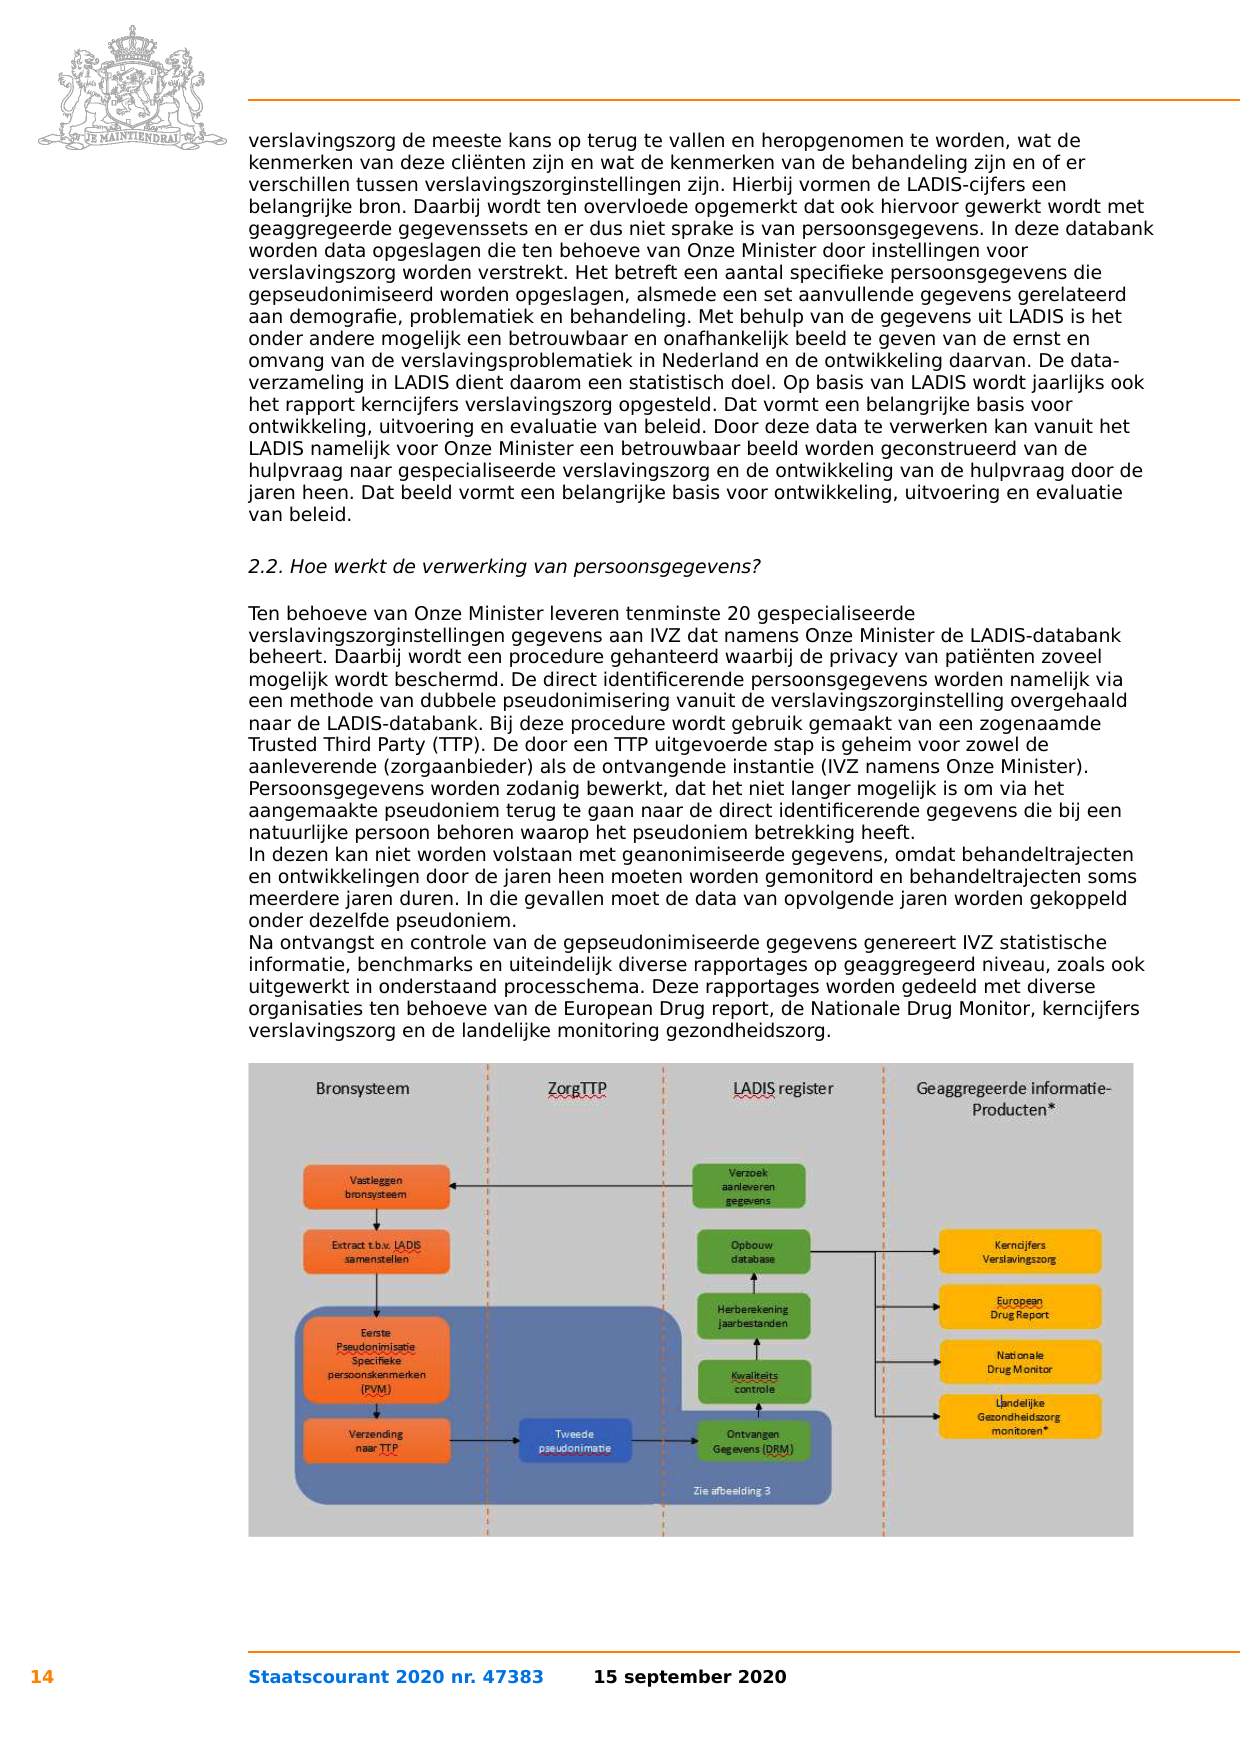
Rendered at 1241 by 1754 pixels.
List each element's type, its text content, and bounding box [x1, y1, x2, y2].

text Na ontvangst en controle van de gepseudonimiseerde gegevens genereert IVZ statistische informatie, benchmarks en uiteindelijk diverse rapportages op geaggregeerd niveau, zoals ook uitgewerkt in onderstaand processchema. Deze rapportages worden gedeeld met diverse organisaties ten behoeve van de European Drug report, de Nationale Drug Monitor, kerncijfers verslavingszorg en de landelijke monitoring gezondheidszorg. [248, 932, 1163, 1042]
picture [38, 25, 227, 150]
text verslavingszorg de meeste kans op terug te vallen en heropgenomen te worden, wat de kenmerken van deze cliënten zijn en wat de kenmerken van de behandeling zijn en of er verschillen tussen verslavingszorginstellingen zijn. Hierbij vormen de LADIS-cijfers een belangrijke bron. Daarbij wordt ten overvloede opgemerkt dat ook hiervoor gewerkt wordt met geaggregeerde gegevenssets en er dus niet sprake is van persoonsgegevens. In deze databank worden data opgeslagen die ten behoeve van Onze Minister door instellingen voor verslavingszorg worden verstrekt. Het betreft een aantal specifieke persoonsgegevens die gepseudonimiseerd worden opgeslagen, alsmede een set aanvullende gegevens gerelateerd aan demografie, problematiek en behandeling. Met behulp van de gegevens uit LADIS is het onder andere mogelijk een betrouwbaar en onafhankelijk beeld te geven van de ernst en omvang van de verslavingsproblematiek in Nederland en de ontwikkeling daarvan. De data-verzameling in LADIS dient daarom een statistisch doel. Op basis van LADIS wordt jaarlijks ook het rapport kerncijfers verslavingszorg opgesteld. Dat vormt een belangrijke basis voor ontwikkeling, uitvoering en evaluatie van beleid. Door deze data te verwerken kan vanuit het LADIS namelijk voor Onze Minister een betrouwbaar beeld worden geconstrueerd van de hulpvraag naar gespecialiseerde verslavingszorg en de ontwikkeling van de hulpvraag door de jaren heen. Dat beeld vormt een belangrijke basis voor ontwikkeling, uitvoering en evaluatie van beleid. [248, 130, 1163, 526]
text Ten behoeve van Onze Minister leveren tenminste 20 gespecialiseerde verslavingszorginstellingen gegevens aan IVZ dat namens Onze Minister de LADIS-databank beheert. Daarbij wordt een procedure gehanteerd waarbij de privacy van patiënten zoveel mogelijk wordt beschermd. De direct identificerende persoonsgegevens worden namelijk via een methode van dubbele pseudonimisering vanuit de verslavingszorginstelling overgehaald naar de LADIS-databank. Bij deze procedure wordt gebruik gemaakt van een zogenaamde Trusted Third Party (TTP). De door een TTP uitgevoerde stap is geheim voor zowel de aanleverende (zorgaanbieder) als de ontvangende instantie (IVZ namens Onze Minister). Persoonsgegevens worden zodanig bewerkt, dat het niet langer mogelijk is om via het aangemaakte pseudoniem terug te gaan naar de direct identificerende gegevens die bij een natuurlijke persoon behoren waarop het pseudoniem betrekking heeft. [248, 602, 1163, 844]
subtitle 2.2. Hoe werkt de verwerking van persoonsgegevens? [248, 556, 1163, 577]
text In dezen kan niet worden volstaan met geanonimiseerde gegevens, omdat behandeltrajecten en ontwikkelingen door de jaren heen moeten worden gemonitord en behandeltrajecten soms meerdere jaren duren. In die gevallen moet de data van opvolgende jaren worden gekoppeld onder dezelfde pseudoniem. [248, 844, 1163, 932]
picture [248, 1063, 1134, 1537]
